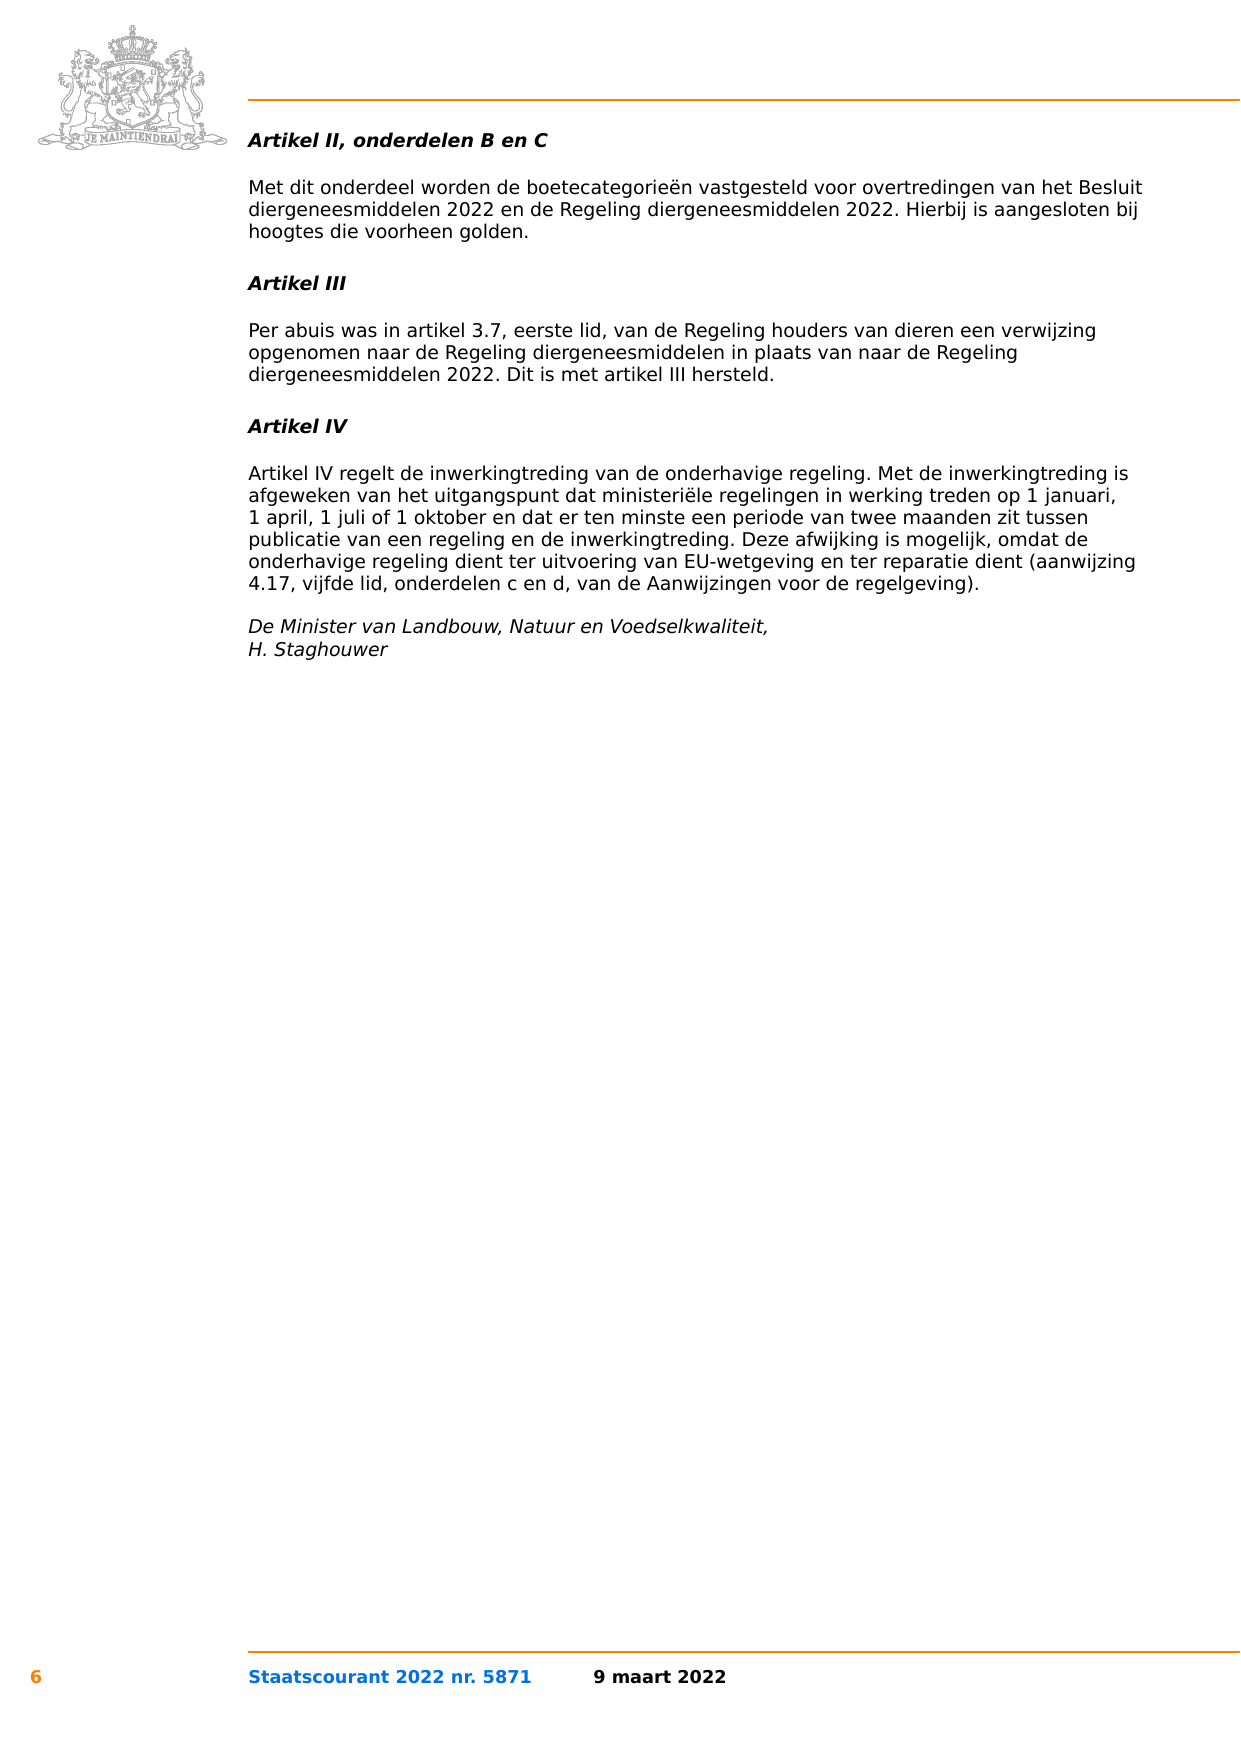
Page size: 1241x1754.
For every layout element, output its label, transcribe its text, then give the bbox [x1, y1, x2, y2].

subtitle Artikel II, onderdelen B en C [248, 130, 1163, 152]
text De Minister van Landbouw, Natuur en Voedselkwaliteit, H. Staghouwer [248, 616, 1163, 660]
picture [38, 25, 227, 150]
subtitle Artikel III [248, 273, 1163, 295]
text Met dit onderdeel worden de boetecategorieën vastgesteld voor overtredingen van het Besluit diergeneesmiddelen 2022 en de Regeling diergeneesmiddelen 2022. Hierbij is aangesloten bij hoogtes die voorheen golden. [248, 177, 1163, 243]
text Artikel IV regelt de inwerkingtreding van de onderhavige regeling. Met de inwerkingtreding is afgeweken van het uitgangspunt dat ministeriële regelingen in werking treden op 1 januari, 1 april, 1 juli of 1 oktober en dat er ten minste een periode van twee maanden zit tussen publicatie van een regeling en de inwerkingtreding. Deze afwijking is mogelijk, omdat de onderhavige regeling dient ter uitvoering van EU-wetgeving en ter reparatie dient (aanwijzing 4.17, vijfde lid, onderdelen c en d, van de Aanwijzingen voor de regelgeving). [248, 463, 1163, 594]
text Per abuis was in artikel 3.7, eerste lid, van de Regeling houders van dieren een verwijzing opgenomen naar de Regeling diergeneesmiddelen in plaats van naar de Regeling diergeneesmiddelen 2022. Dit is met artikel III hersteld. [248, 320, 1163, 386]
subtitle Artikel IV [248, 416, 1163, 438]
